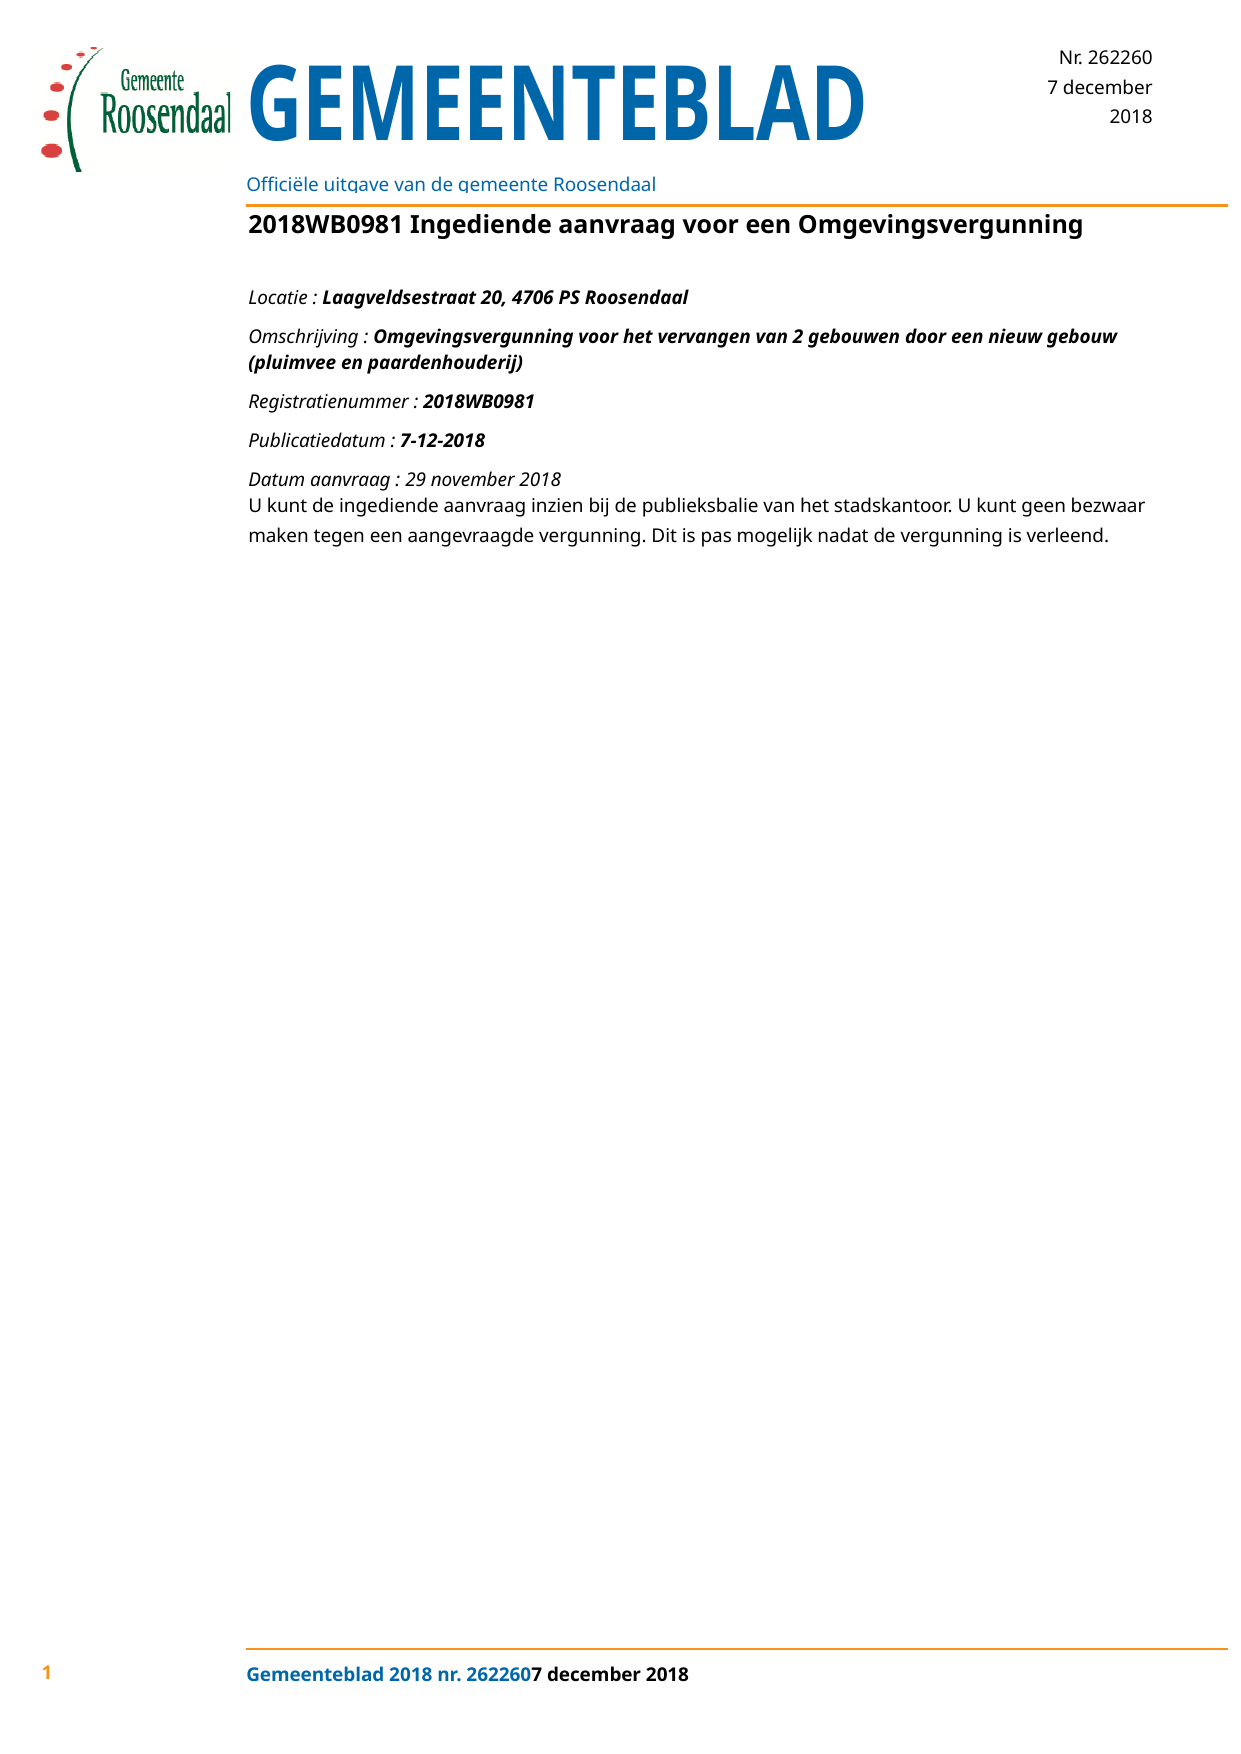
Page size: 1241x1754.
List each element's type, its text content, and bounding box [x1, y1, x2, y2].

text Datum aanvraag : 29 november 2018 [248, 467, 1152, 492]
text Omschrijving : Omgevingsvergunning voor het vervangen van 2 gebouwen door een nieuw gebouw (pluimvee en paardenhouderij) [248, 323, 1152, 374]
text U kunt de ingediende aanvraag inzien bij de publieksbalie van het stadskantoor. U kunt geen bezwaar maken tegen een aangevraagde vergunning. Dit is pas mogelijk nadat de vergunning is verleend. [248, 492, 1152, 548]
text Locatie : Laagveldsestraat 20, 4706 PS Roosendaal [248, 284, 1152, 309]
text 2018WB0981 Ingediende aanvraag voor een Omgevingsvergunning [248, 207, 1152, 241]
picture [41, 47, 231, 172]
text Registratienummer : 2018WB0981 [248, 388, 1152, 414]
text Publicatiedatum : 7-12-2018 [248, 427, 1152, 453]
